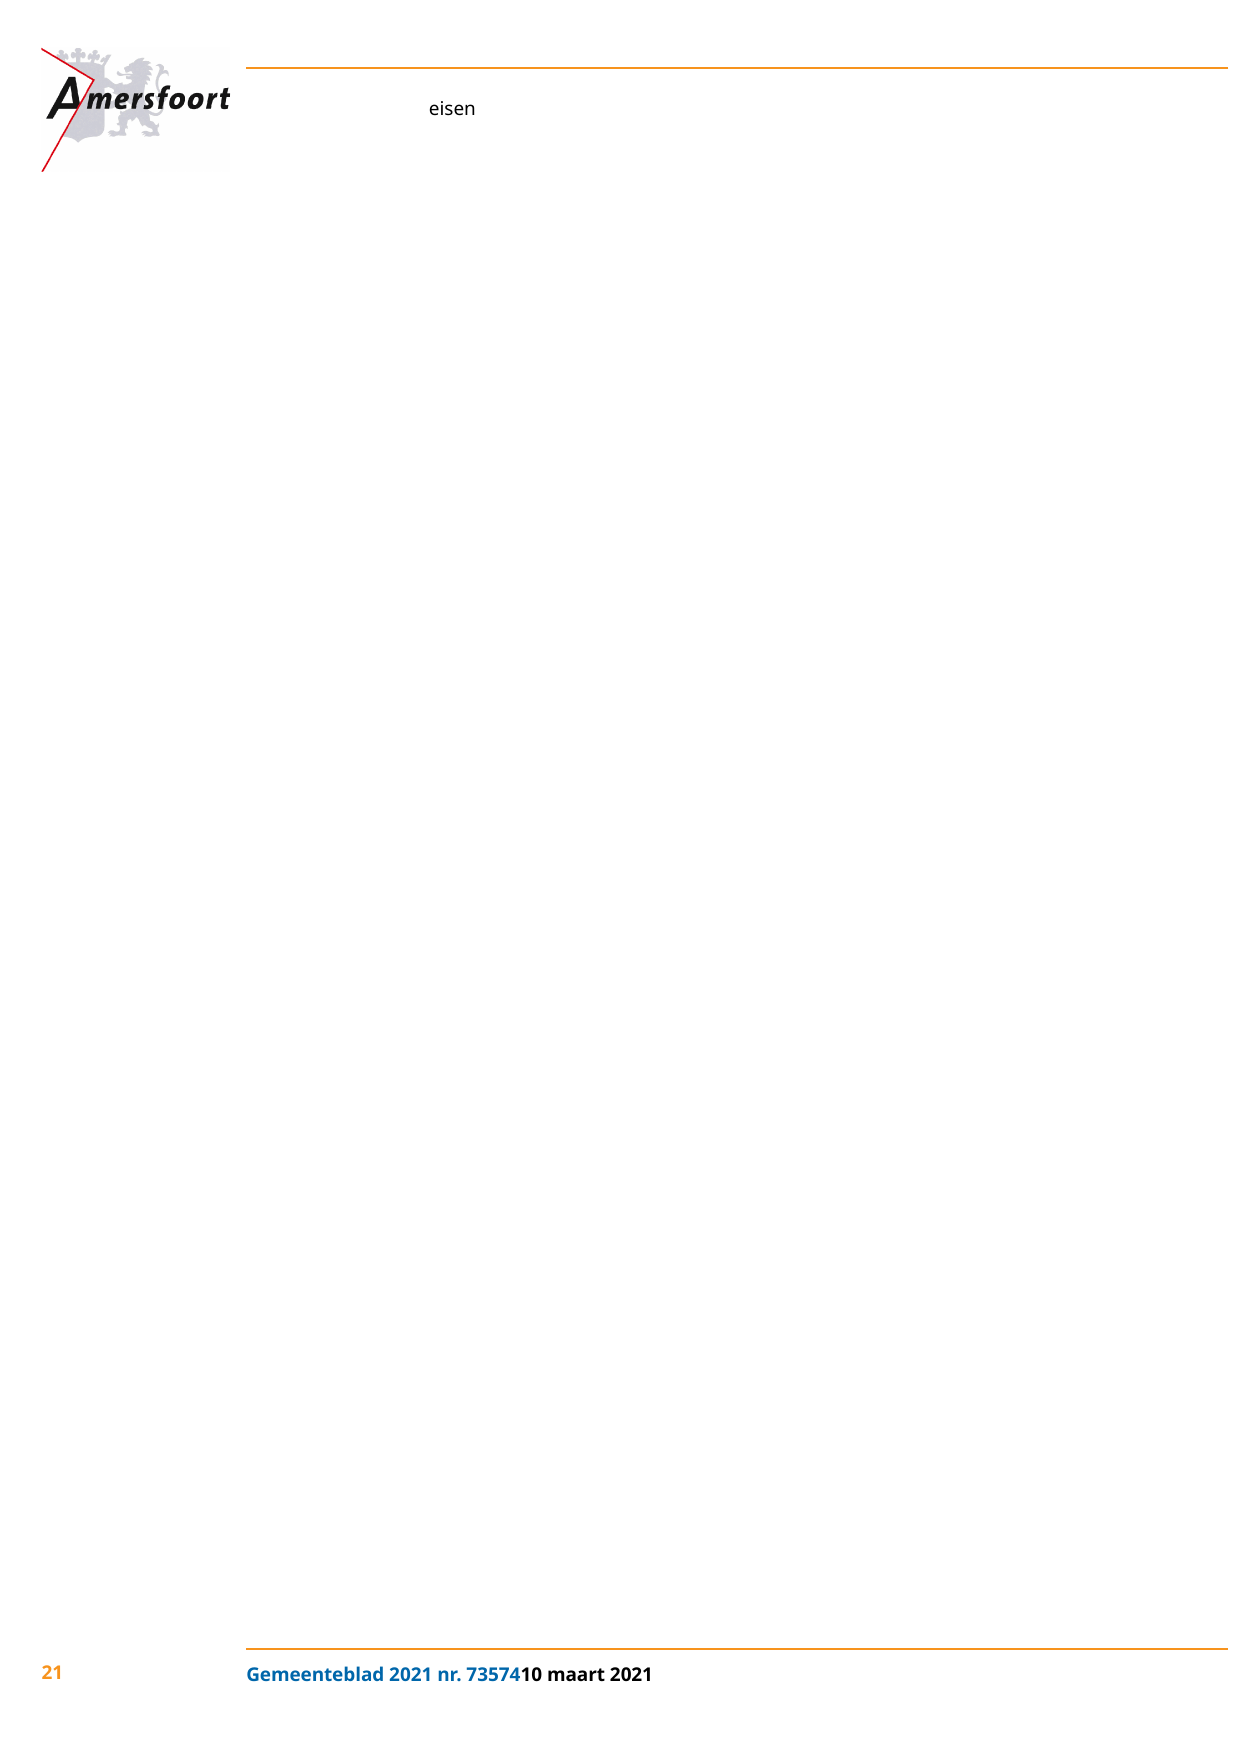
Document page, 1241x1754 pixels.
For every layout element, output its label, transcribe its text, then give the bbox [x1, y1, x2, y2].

table_cell [248, 95, 429, 121]
table_cell eisen [429, 95, 609, 121]
table_cell [609, 95, 790, 121]
table_cell [790, 95, 971, 121]
table_cell [971, 95, 1152, 121]
picture [41, 47, 231, 172]
